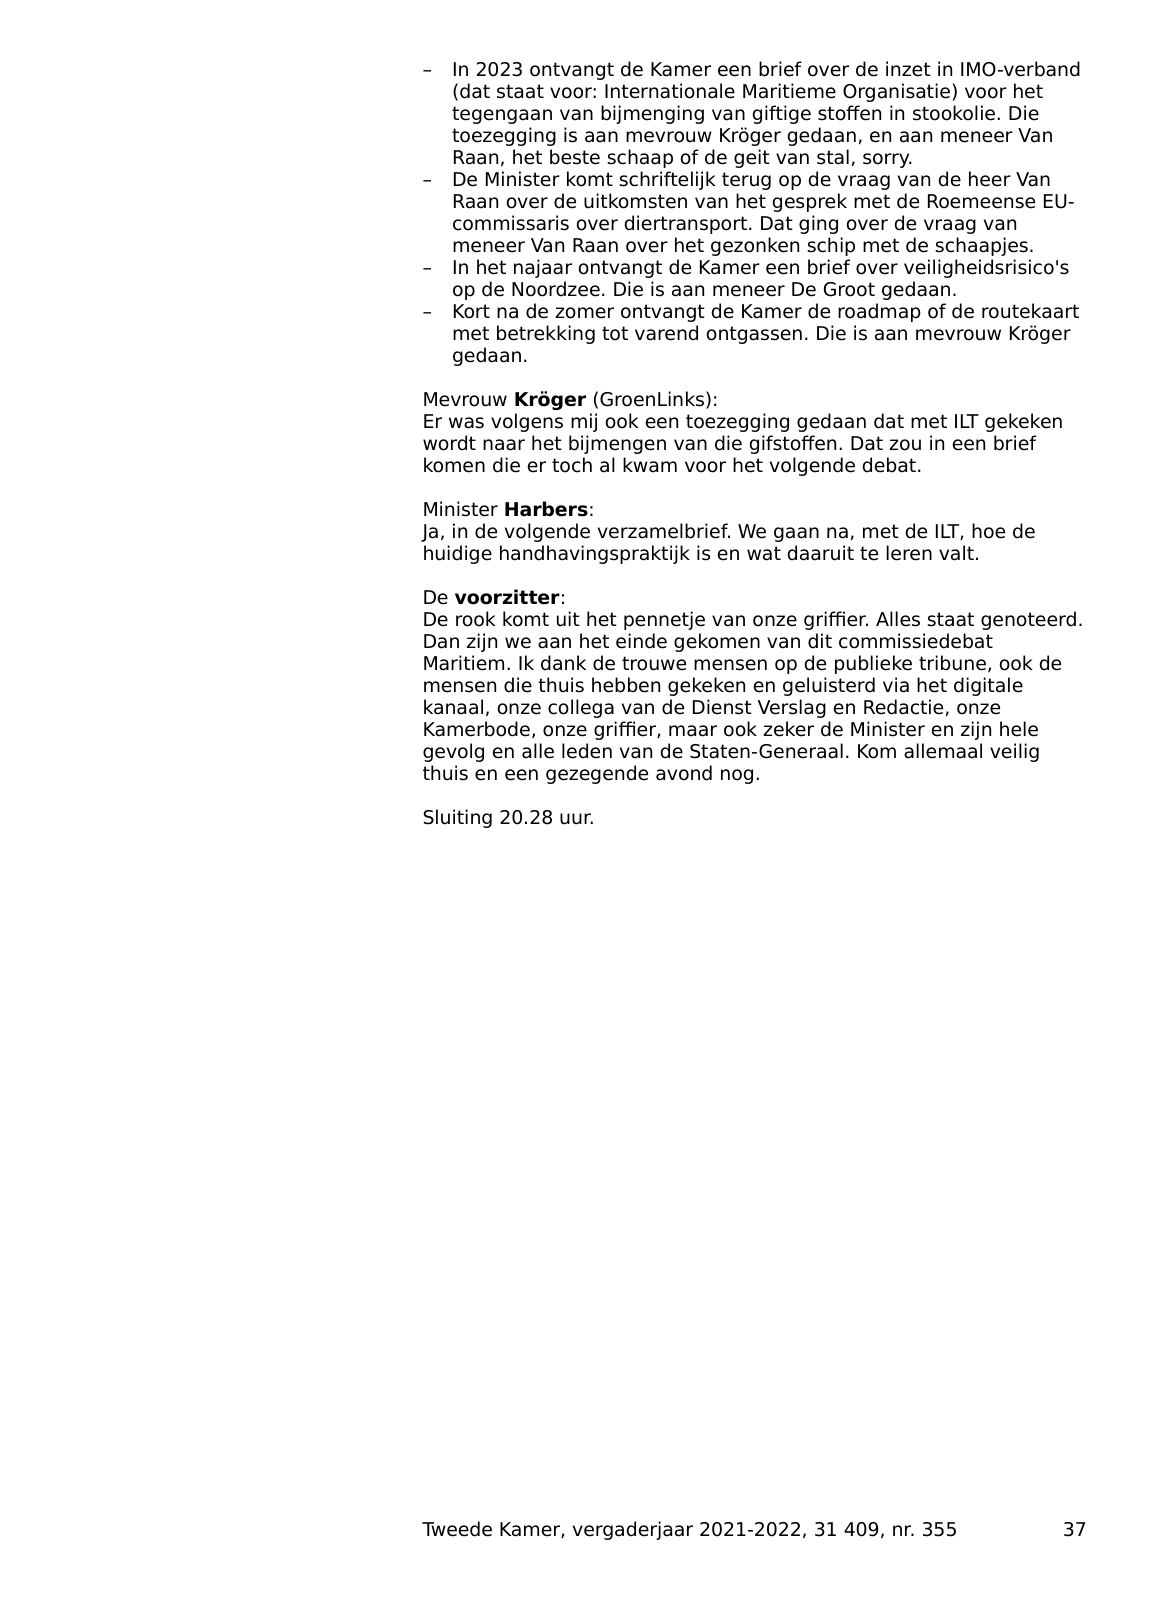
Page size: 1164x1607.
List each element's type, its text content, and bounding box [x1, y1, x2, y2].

text Ja, in de volgende verzamelbrief. We gaan na, met de ILT, hoe de huidige handhavingspraktijk is en wat daaruit te leren valt. [422, 521, 1087, 565]
text – Kort na de zomer ontvangt de Kamer de roadmap of de routekaart met betrekking tot varend ontgassen. Die is aan mevrouw Kröger gedaan. [422, 301, 1087, 367]
text Er was volgens mij ook een toezegging gedaan dat met ILT gekeken wordt naar het bijmengen van die gifstoffen. Dat zou in een brief komen die er toch al kwam voor het volgende debat. [422, 411, 1087, 477]
text – In 2023 ontvangt de Kamer een brief over de inzet in IMO-verband (dat staat voor: Internationale Maritieme Organisatie) voor het tegengaan van bijmenging van giftige stoffen in stookolie. Die toezegging is aan mevrouw Kröger gedaan, en aan meneer Van Raan, het beste schaap of de geit van stal, sorry. [422, 59, 1087, 169]
text Sluiting 20.28 uur. [422, 807, 1087, 829]
text Minister Harbers: [422, 499, 1087, 521]
text Mevrouw Kröger (GroenLinks): [422, 389, 1087, 411]
text – In het najaar ontvangt de Kamer een brief over veiligheidsrisico's op de Noordzee. Die is aan meneer De Groot gedaan. [422, 257, 1087, 301]
text De voorzitter: [422, 587, 1087, 609]
text De rook komt uit het pennetje van onze griffier. Alles staat genoteerd. [422, 609, 1087, 631]
text Dan zijn we aan het einde gekomen van dit commissiedebat Maritiem. Ik dank de trouwe mensen op de publieke tribune, ook de mensen die thuis hebben gekeken en geluisterd via het digitale kanaal, onze collega van de Dienst Verslag en Redactie, onze Kamerbode, onze griffier, maar ook zeker de Minister en zijn hele gevolg en alle leden van de Staten-Generaal. Kom allemaal veilig thuis en een gezegende avond nog. [422, 631, 1087, 785]
text – De Minister komt schriftelijk terug op de vraag van de heer Van Raan over de uitkomsten van het gesprek met de Roemeense EU-commissaris over diertransport. Dat ging over de vraag van meneer Van Raan over het gezonken schip met de schaapjes. [422, 169, 1087, 257]
